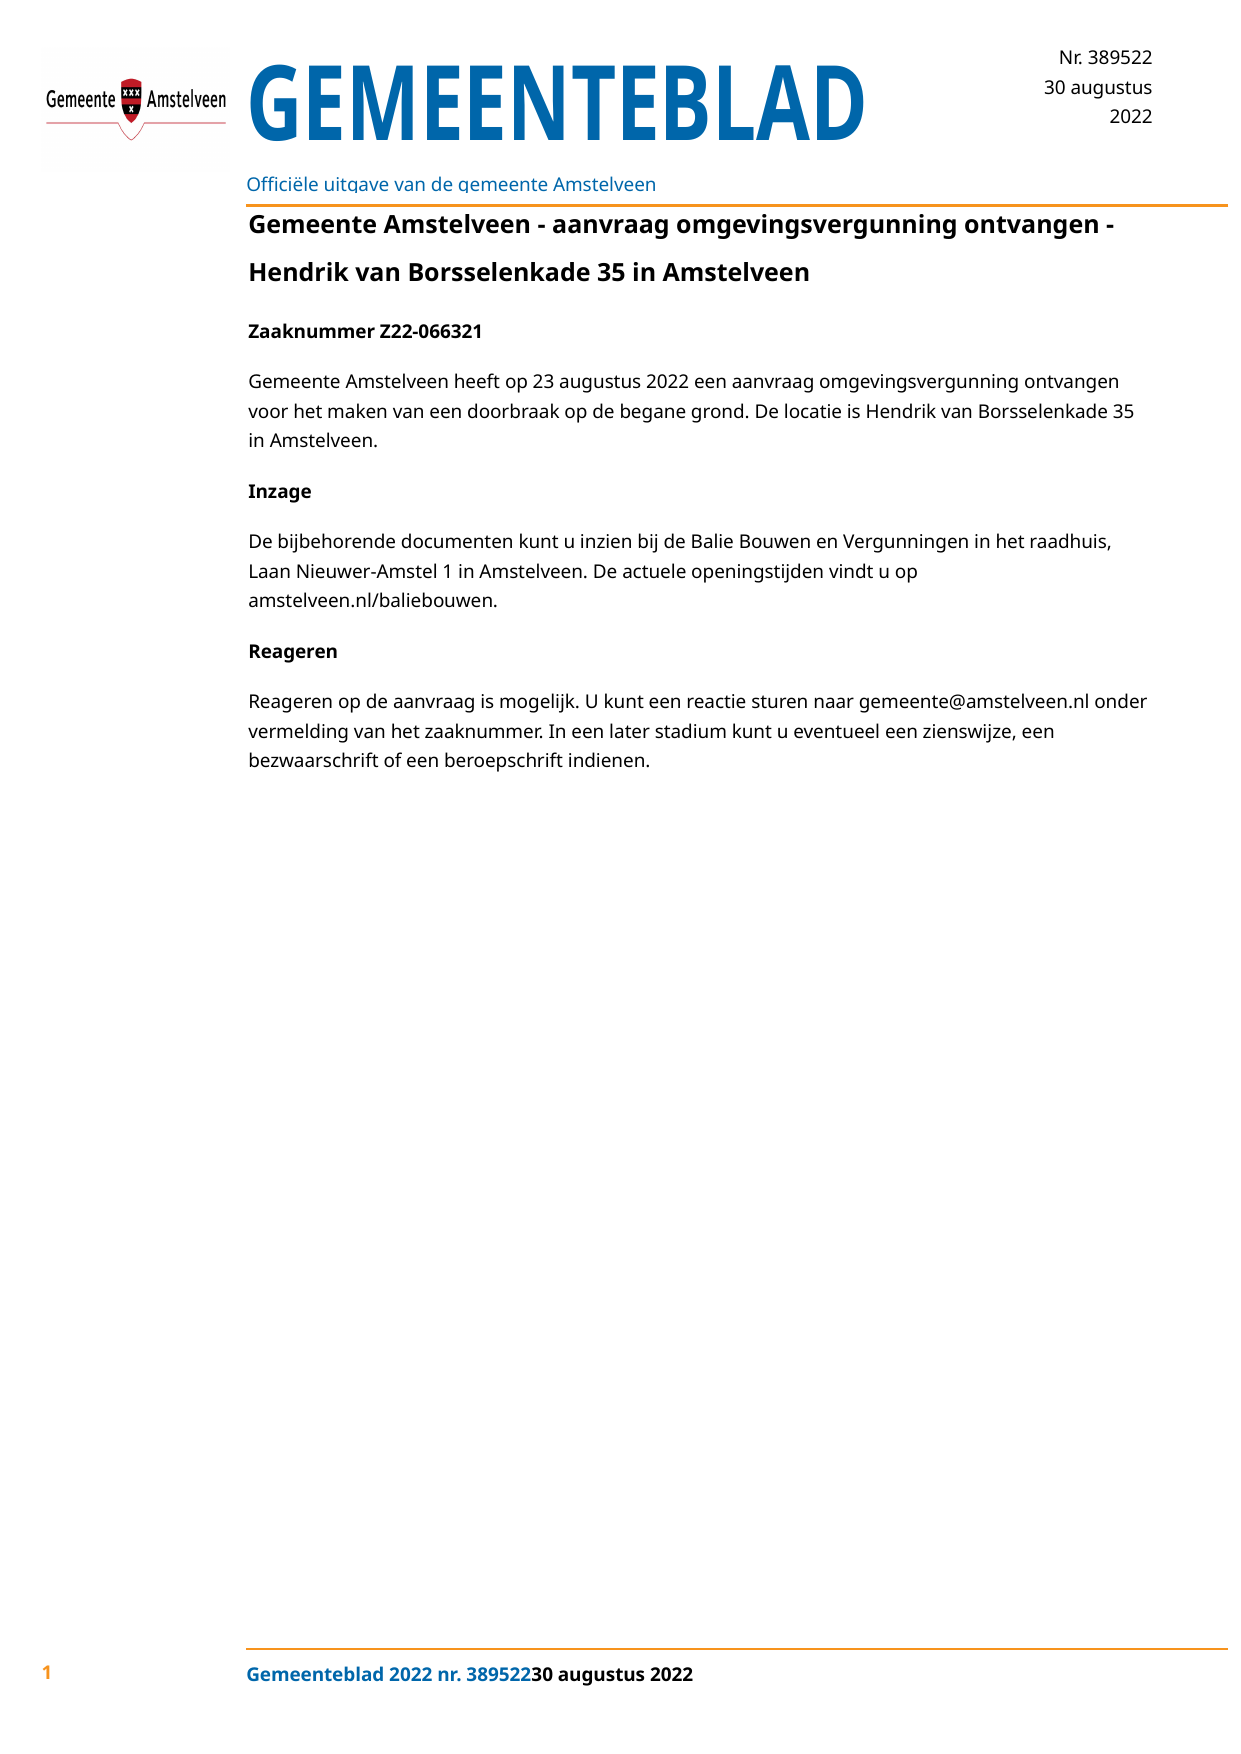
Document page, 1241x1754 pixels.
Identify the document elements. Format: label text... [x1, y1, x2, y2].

text Reageren op de aanvraag is mogelijk. U kunt een reactie sturen naar gemeente@amstelveen.nl onder vermelding van het zaaknummer. In een later stadium kunt u eventueel een zienswijze, een bezwaarschrift of een beroepschrift indienen. [248, 688, 1152, 773]
text Gemeente Amstelveen heeft op 23 augustus 2022 een aanvraag omgevingsvergunning ontvangen voor het maken van een doorbraak op de begane grond. De locatie is Hendrik van Borsselenkade 35 in Amstelveen. [248, 368, 1152, 453]
text Reageren [248, 638, 1152, 664]
picture [41, 47, 231, 172]
text Zaaknummer Z22-066321 [248, 318, 1152, 344]
text De bijbehorende documenten kunt u inzien bij de Balie Bouwen en Vergunningen in het raadhuis, Laan Nieuwer-Amstel 1 in Amstelveen. De actuele openingstijden vindt u op amstelveen.nl/baliebouwen. [248, 528, 1152, 613]
text Gemeente Amstelveen - aanvraag omgevingsvergunning ontvangen - Hendrik van Borsselenkade 35 in Amstelveen [248, 207, 1152, 288]
text Inzage [248, 478, 1152, 504]
